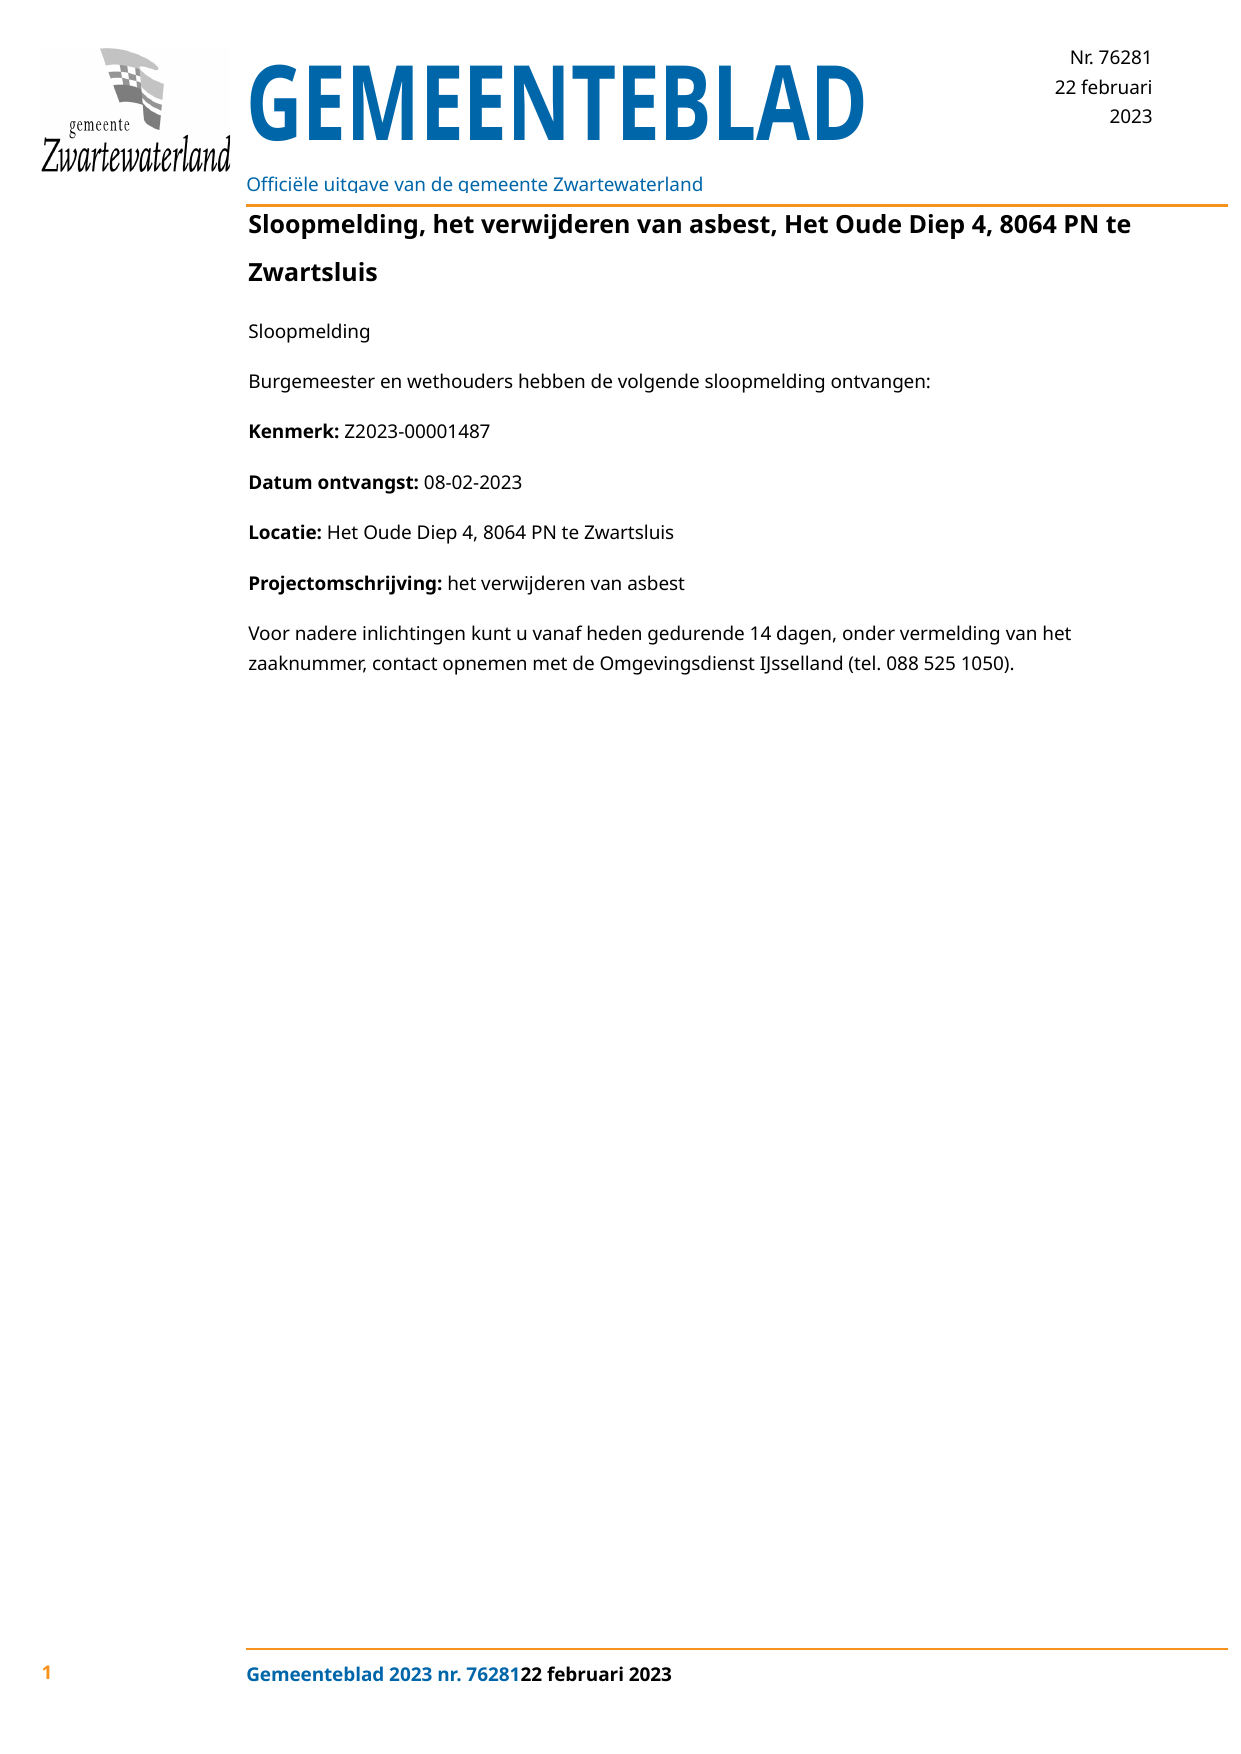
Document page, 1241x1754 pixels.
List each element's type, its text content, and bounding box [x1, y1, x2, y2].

text Voor nadere inlichtingen kunt u vanaf heden gedurende 14 dagen, onder vermelding van het zaaknummer, contact opnemen met de Omgevingsdienst IJsselland (tel. 088 525 1050). [248, 620, 1152, 676]
text Sloopmelding [248, 318, 1152, 344]
text Kenmerk: Z2023-00001487 [248, 419, 1152, 444]
text Projectomschrijving: het verwijderen van asbest [248, 570, 1152, 596]
text Sloopmelding, het verwijderen van asbest, Het Oude Diep 4, 8064 PN te Zwartsluis [248, 207, 1152, 288]
text Datum ontvangst: 08-02-2023 [248, 469, 1152, 495]
picture [41, 47, 231, 172]
text Locatie: Het Oude Diep 4, 8064 PN te Zwartsluis [248, 519, 1152, 545]
text Burgemeester en wethouders hebben de volgende sloopmelding ontvangen: [248, 368, 1152, 394]
